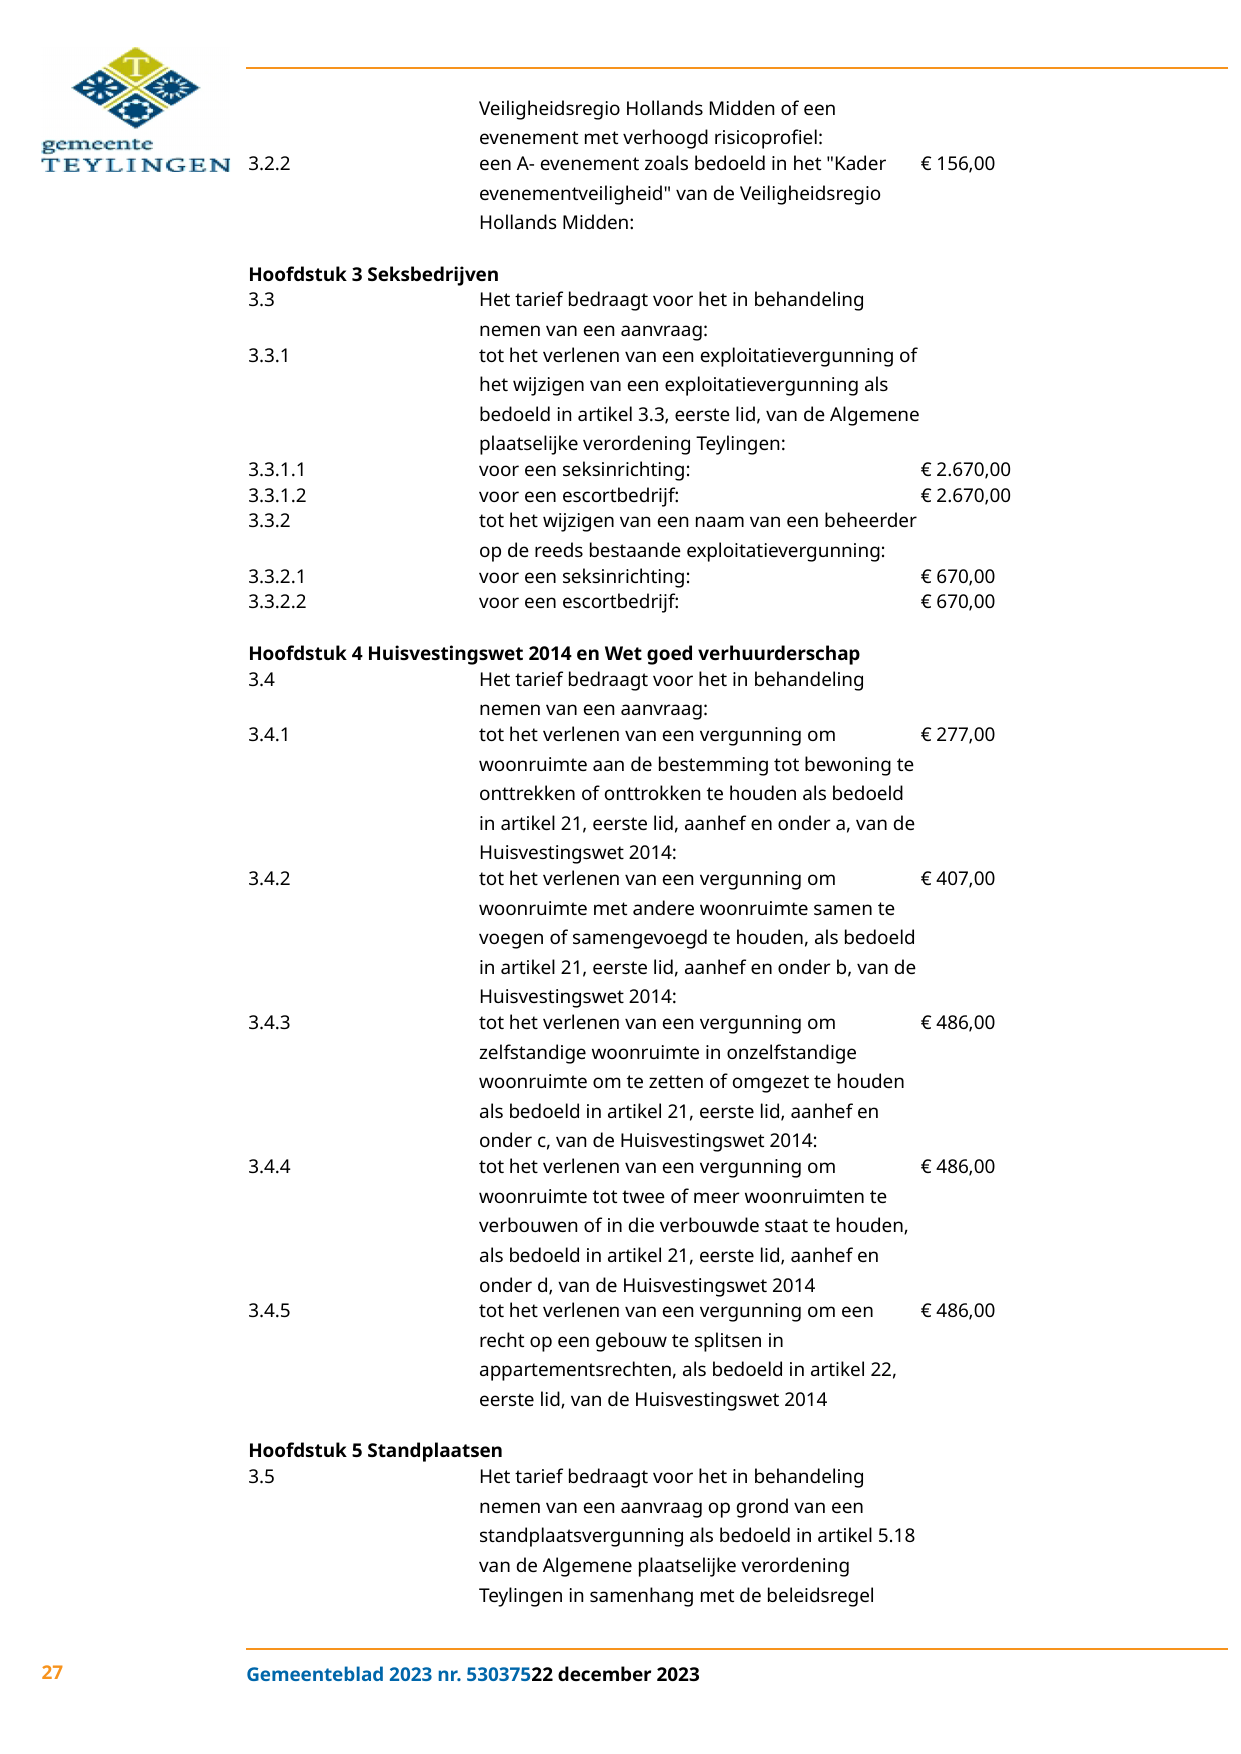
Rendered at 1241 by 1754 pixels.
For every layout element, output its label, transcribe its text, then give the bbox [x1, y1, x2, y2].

table_cell [921, 235, 1152, 261]
table_cell Veiligheidsregio Hollands Midden of een evenement met verhoogd risicoprofiel: [479, 95, 921, 150]
table_cell 3.4 [248, 666, 479, 721]
table_cell 3.2.2 [248, 150, 479, 235]
table_cell [921, 286, 1152, 342]
table_cell € 670,00 [921, 589, 1152, 614]
table_cell 3.4.2 [248, 865, 479, 1009]
table_cell [921, 95, 1152, 150]
table_cell [921, 640, 1152, 666]
table_cell € 486,00 [921, 1298, 1152, 1412]
table_cell tot het verlenen van een vergunning om woonruimte tot twee of meer woonruimten te verbouwen of in die verbouwde staat te houden, als bedoeld in artikel 21, eerste lid, aanhef en onder d, van de Huisvestingswet 2014 [479, 1154, 921, 1297]
table_cell een A- evenement zoals bedoeld in het "Kader evenementveiligheid" van de Veiligheidsregio Hollands Midden: [479, 150, 921, 235]
table_cell 3.3.1.2 [248, 482, 479, 508]
table_cell tot het verlenen van een exploitatievergunning of het wijzigen van een exploitatievergunning als bedoeld in artikel 3.3, eerste lid, van de Algemene plaatselijke verordening Teylingen: [479, 342, 921, 456]
table_cell € 2.670,00 [921, 482, 1152, 508]
table_cell € 670,00 [921, 563, 1152, 589]
table_cell € 277,00 [921, 721, 1152, 865]
table_cell [248, 95, 479, 150]
table_cell Hoofdstuk 3 Seksbedrijven [248, 261, 921, 286]
table_cell 3.4.4 [248, 1154, 479, 1297]
table_cell Het tarief bedraagt voor het in behandeling nemen van een aanvraag: [479, 666, 921, 721]
table_cell € 2.670,00 [921, 456, 1152, 482]
table_cell 3.4.5 [248, 1298, 479, 1412]
table_cell [921, 1412, 1152, 1438]
table_cell [921, 261, 1152, 286]
table_cell 3.3 [248, 286, 479, 342]
table_cell € 486,00 [921, 1154, 1152, 1297]
table_cell 3.5 [248, 1464, 479, 1607]
table_cell Het tarief bedraagt voor het in behandeling nemen van een aanvraag op grond van een standplaatsvergunning als bedoeld in artikel 5.18 van de Algemene plaatselijke verordening Teylingen in samenhang met de beleidsregel [479, 1464, 921, 1607]
table_cell 3.3.2 [248, 508, 479, 563]
table_cell voor een escortbedrijf: [479, 482, 921, 508]
table_cell € 486,00 [921, 1009, 1152, 1153]
table_cell 3.3.1.1 [248, 456, 479, 482]
table_cell € 407,00 [921, 865, 1152, 1009]
table_cell 3.4.3 [248, 1009, 479, 1153]
table_cell [921, 1464, 1152, 1607]
table_cell 3.3.1 [248, 342, 479, 456]
table_cell [921, 615, 1152, 640]
table_cell 3.4.1 [248, 721, 479, 865]
table_cell voor een seksinrichting: [479, 563, 921, 589]
table_cell [921, 508, 1152, 563]
table_cell [921, 666, 1152, 721]
table_cell tot het wijzigen van een naam van een beheerder op de reeds bestaande exploitatievergunning: [479, 508, 921, 563]
table_cell Hoofdstuk 4 Huisvestingswet 2014 en Wet goed verhuurderschap [248, 640, 921, 666]
table_cell 3.3.2.1 [248, 563, 479, 589]
table_cell voor een escortbedrijf: [479, 589, 921, 614]
table_cell € 156,00 [921, 150, 1152, 235]
picture [41, 47, 231, 172]
table_cell tot het verlenen van een vergunning om woonruimte met andere woonruimte samen te voegen of samengevoegd te houden, als bedoeld in artikel 21, eerste lid, aanhef en onder b, van de Huisvestingswet 2014: [479, 865, 921, 1009]
table_cell Het tarief bedraagt voor het in behandeling nemen van een aanvraag: [479, 286, 921, 342]
table_cell [248, 615, 479, 640]
table_cell tot het verlenen van een vergunning om woonruimte aan de bestemming tot bewoning te onttrekken of onttrokken te houden als bedoeld in artikel 21, eerste lid, aanhef en onder a, van de Huisvestingswet 2014: [479, 721, 921, 865]
table_cell [248, 1412, 479, 1438]
table_cell 3.3.2.2 [248, 589, 479, 614]
table_cell tot het verlenen van een vergunning om zelfstandige woonruimte in onzelfstandige woonruimte om te zetten of omgezet te houden als bedoeld in artikel 21, eerste lid, aanhef en onder c, van de Huisvestingswet 2014: [479, 1009, 921, 1153]
table_cell [479, 1412, 921, 1438]
table_cell [479, 615, 921, 640]
table_cell Hoofdstuk 5 Standplaatsen [248, 1438, 921, 1463]
table_cell [479, 235, 921, 261]
table_cell [248, 235, 479, 261]
table_cell [921, 1438, 1152, 1463]
table_cell voor een seksinrichting: [479, 456, 921, 482]
table_cell tot het verlenen van een vergunning om een recht op een gebouw te splitsen in appartementsrechten, als bedoeld in artikel 22, eerste lid, van de Huisvestingswet 2014 [479, 1298, 921, 1412]
table_cell [921, 342, 1152, 456]
